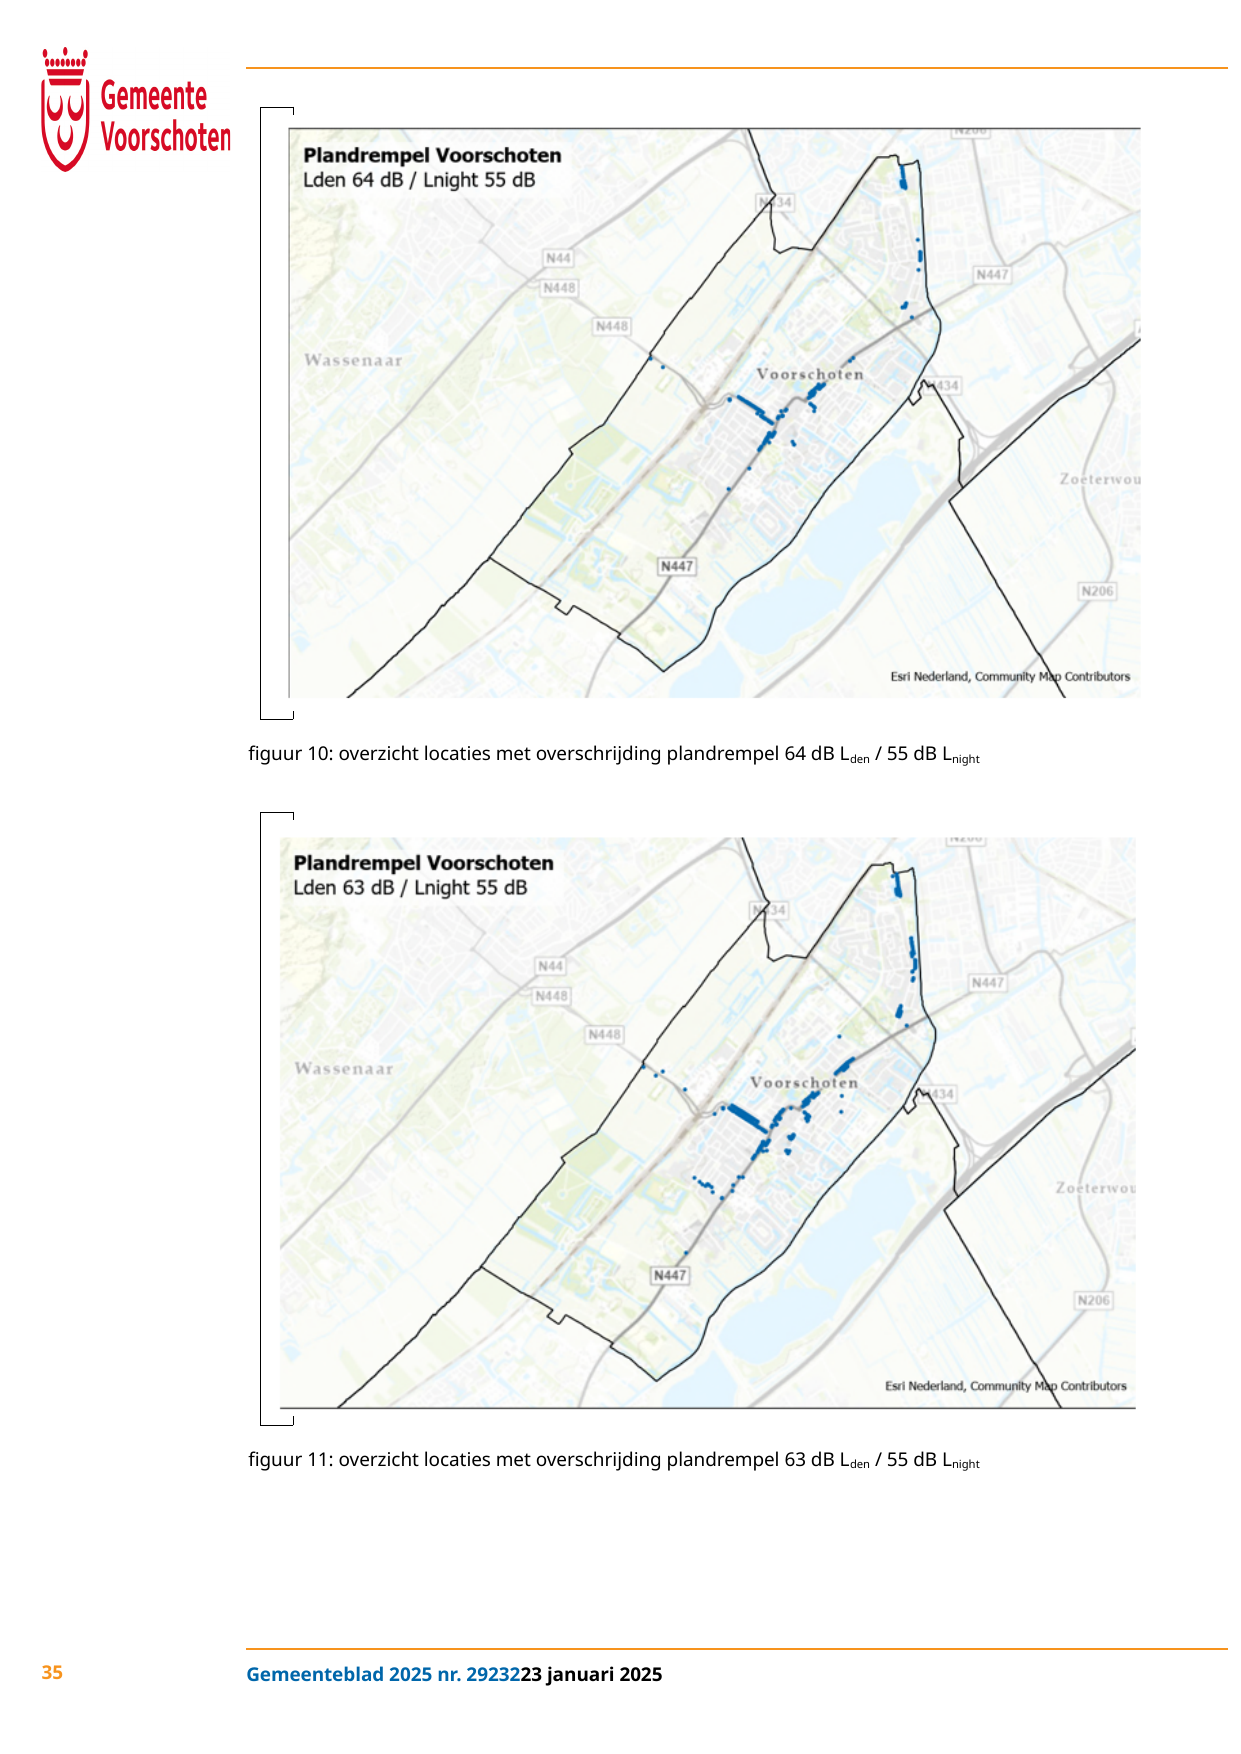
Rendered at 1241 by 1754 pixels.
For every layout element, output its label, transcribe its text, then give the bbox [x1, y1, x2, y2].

picture [41, 47, 231, 172]
picture [268, 820, 1155, 1416]
text figuur 11: overzicht locaties met overschrijding plandrempel 63 dB Lden / 55 dB Lnight [248, 1446, 1152, 1472]
picture [268, 115, 1155, 711]
text figuur 10: overzicht locaties met overschrijding plandrempel 64 dB Lden / 55 dB Lnight [248, 741, 1152, 766]
